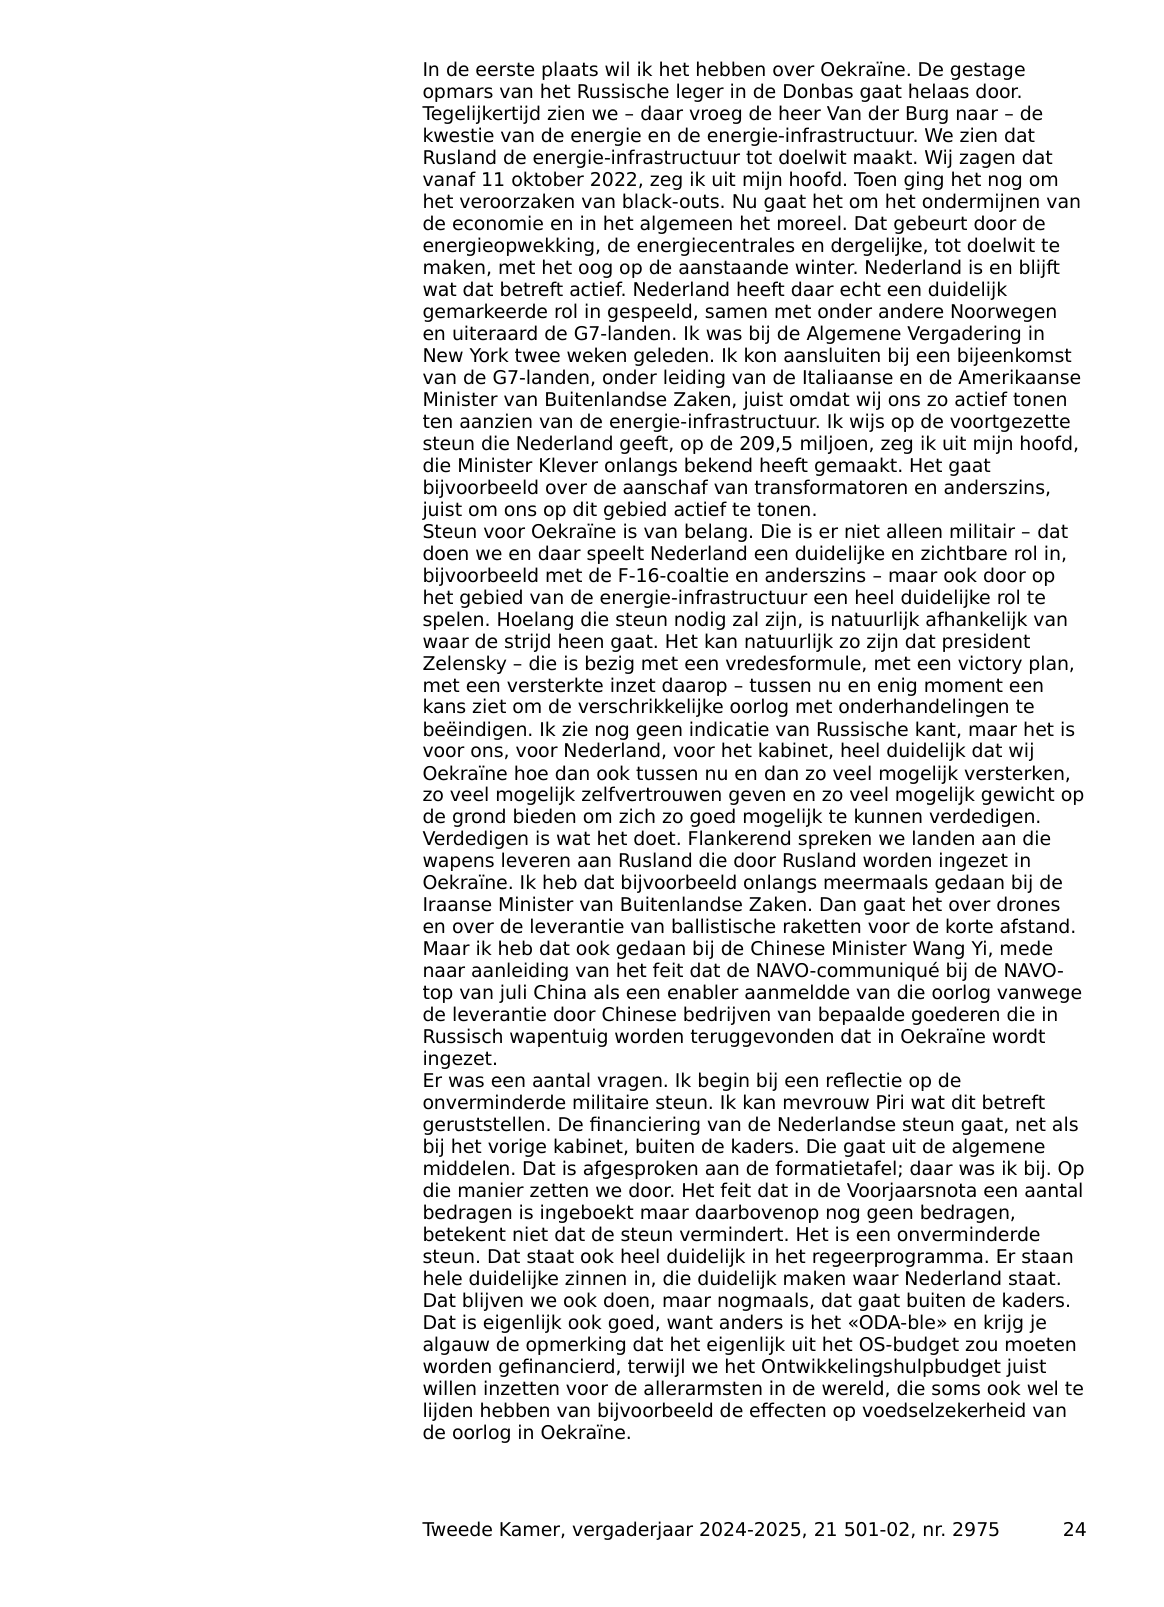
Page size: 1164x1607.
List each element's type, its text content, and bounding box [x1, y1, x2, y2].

text Steun voor Oekraïne is van belang. Die is er niet alleen militair – dat doen we en daar speelt Nederland een duidelijke en zichtbare rol in, bijvoorbeeld met de F-16-coaltie en anderszins – maar ook door op het gebied van de energie-infrastructuur een heel duidelijke rol te spelen. Hoelang die steun nodig zal zijn, is natuurlijk afhankelijk van waar de strijd heen gaat. Het kan natuurlijk zo zijn dat president Zelensky – die is bezig met een vredesformule, met een victory plan, met een versterkte inzet daarop – tussen nu en enig moment een kans ziet om de verschrikkelijke oorlog met onderhandelingen te beëindigen. Ik zie nog geen indicatie van Russische kant, maar het is voor ons, voor Nederland, voor het kabinet, heel duidelijk dat wij Oekraïne hoe dan ook tussen nu en dan zo veel mogelijk versterken, zo veel mogelijk zelfvertrouwen geven en zo veel mogelijk gewicht op de grond bieden om zich zo goed mogelijk te kunnen verdedigen. Verdedigen is wat het doet. Flankerend spreken we landen aan die wapens leveren aan Rusland die door Rusland worden ingezet in Oekraïne. Ik heb dat bijvoorbeeld onlangs meermaals gedaan bij de Iraanse Minister van Buitenlandse Zaken. Dan gaat het over drones en over de leverantie van ballistische raketten voor de korte afstand. Maar ik heb dat ook gedaan bij de Chinese Minister Wang Yi, mede naar aanleiding van het feit dat de NAVO-communiqué bij de NAVO-top van juli China als een enabler aanmeldde van die oorlog vanwege de leverantie door Chinese bedrijven van bepaalde goederen die in Russisch wapentuig worden teruggevonden dat in Oekraïne wordt ingezet. [422, 521, 1087, 1070]
text In de eerste plaats wil ik het hebben over Oekraïne. De gestage opmars van het Russische leger in de Donbas gaat helaas door. Tegelijkertijd zien we – daar vroeg de heer Van der Burg naar – de kwestie van de energie en de energie-infrastructuur. We zien dat Rusland de energie-infrastructuur tot doelwit maakt. Wij zagen dat vanaf 11 oktober 2022, zeg ik uit mijn hoofd. Toen ging het nog om het veroorzaken van black-outs. Nu gaat het om het ondermijnen van de economie en in het algemeen het moreel. Dat gebeurt door de energieopwekking, de energiecentrales en dergelijke, tot doelwit te maken, met het oog op de aanstaande winter. Nederland is en blijft wat dat betreft actief. Nederland heeft daar echt een duidelijk gemarkeerde rol in gespeeld, samen met onder andere Noorwegen en uiteraard de G7-landen. Ik was bij de Algemene Vergadering in New York twee weken geleden. Ik kon aansluiten bij een bijeenkomst van de G7-landen, onder leiding van de Italiaanse en de Amerikaanse Minister van Buitenlandse Zaken, juist omdat wij ons zo actief tonen ten aanzien van de energie-infrastructuur. Ik wijs op de voortgezette steun die Nederland geeft, op de 209,5 miljoen, zeg ik uit mijn hoofd, die Minister Klever onlangs bekend heeft gemaakt. Het gaat bijvoorbeeld over de aanschaf van transformatoren en anderszins, juist om ons op dit gebied actief te tonen. [422, 59, 1087, 521]
text Er was een aantal vragen. Ik begin bij een reflectie op de onverminderde militaire steun. Ik kan mevrouw Piri wat dit betreft geruststellen. De financiering van de Nederlandse steun gaat, net als bij het vorige kabinet, buiten de kaders. Die gaat uit de algemene middelen. Dat is afgesproken aan de formatietafel; daar was ik bij. Op die manier zetten we door. Het feit dat in de Voorjaarsnota een aantal bedragen is ingeboekt maar daarbovenop nog geen bedragen, betekent niet dat de steun vermindert. Het is een onverminderde steun. Dat staat ook heel duidelijk in het regeerprogramma. Er staan hele duidelijke zinnen in, die duidelijk maken waar Nederland staat. Dat blijven we ook doen, maar nogmaals, dat gaat buiten de kaders. Dat is eigenlijk ook goed, want anders is het «ODA-ble» en krijg je algauw de opmerking dat het eigenlijk uit het OS-budget zou moeten worden gefinancierd, terwijl we het Ontwikkelingshulpbudget juist willen inzetten voor de allerarmsten in de wereld, die soms ook wel te lijden hebben van bijvoorbeeld de effecten op voedselzekerheid van de oorlog in Oekraïne. [422, 1070, 1087, 1444]
